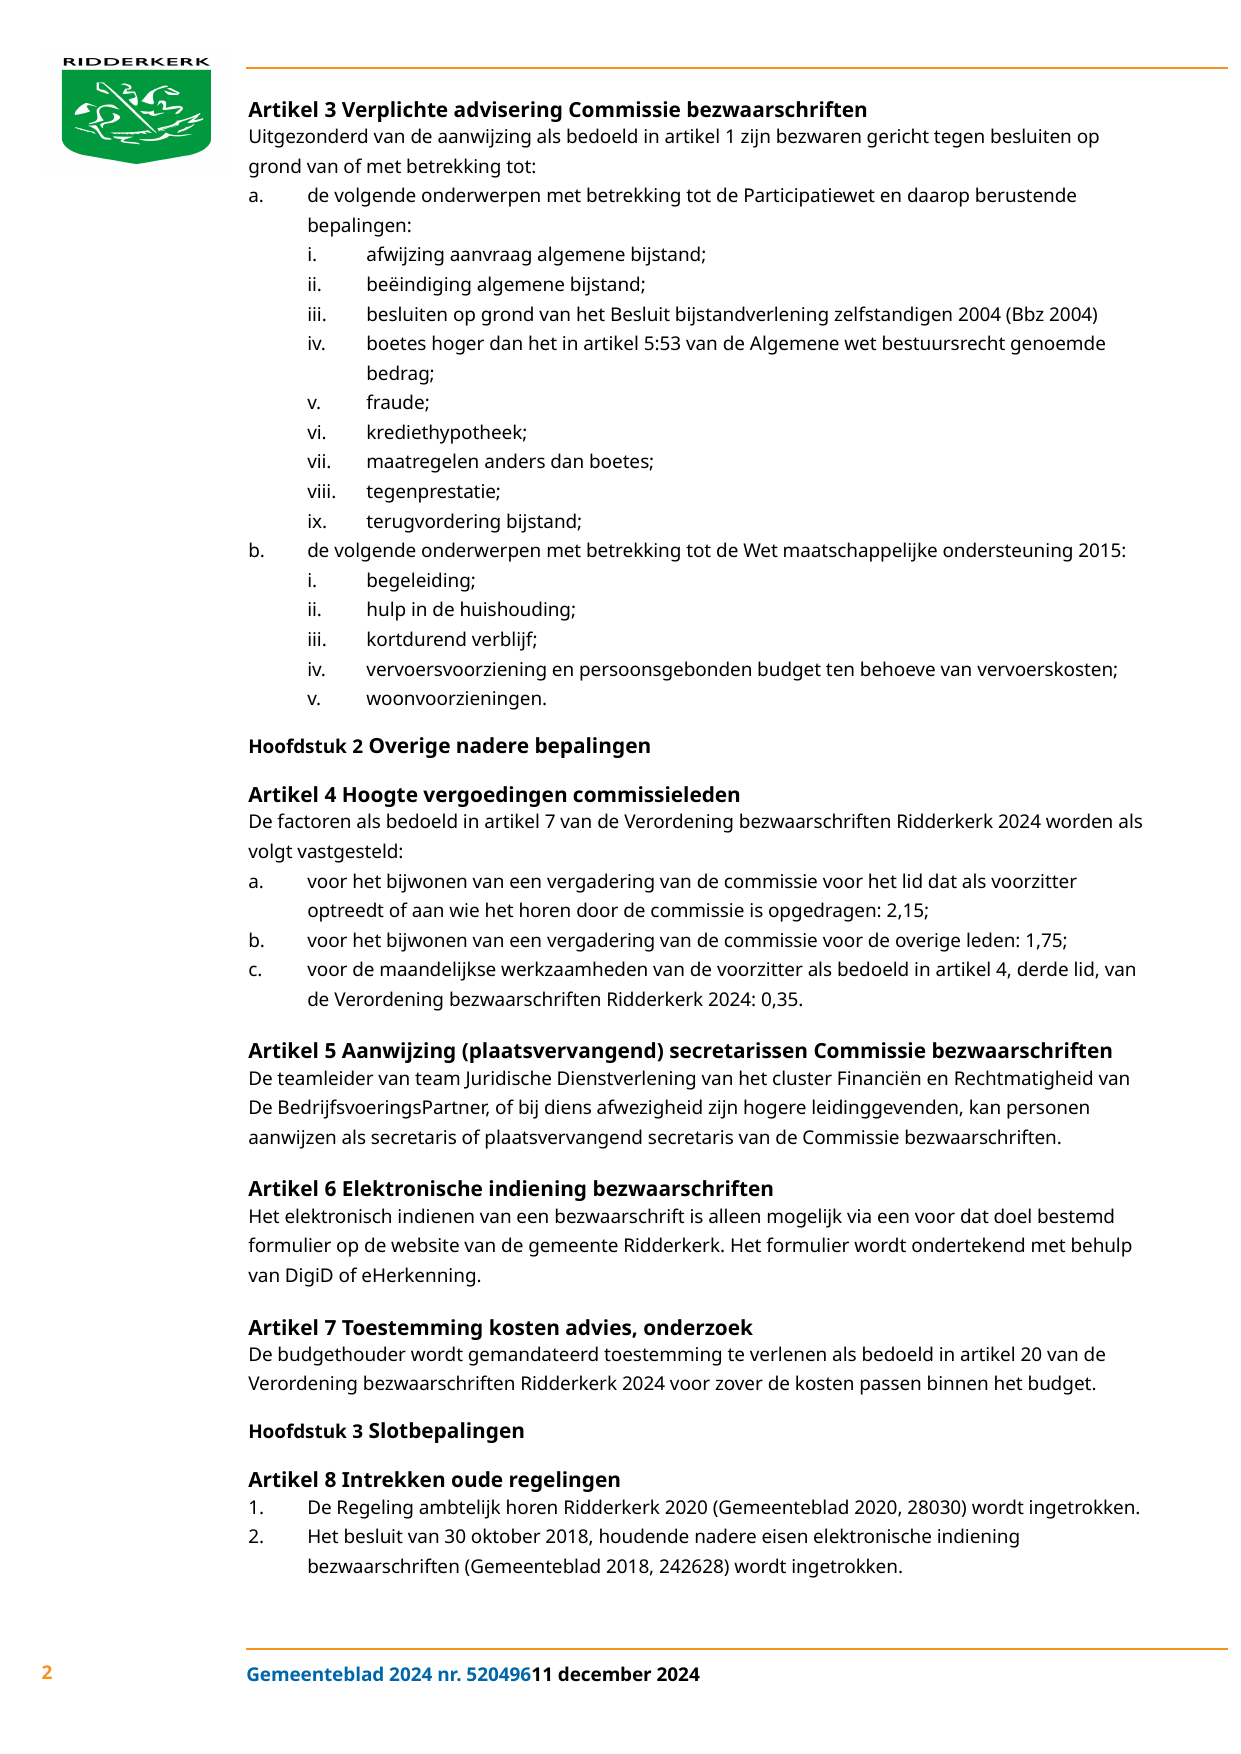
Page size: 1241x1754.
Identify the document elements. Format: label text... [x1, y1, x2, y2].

text De factoren als bedoeld in artikel 7 van de Verordening bezwaarschriften Ridderkerk 2024 worden als volgt vastgesteld: [248, 809, 1152, 864]
text Hoofdstuk 2 Overige nadere bepalingen [248, 731, 1152, 759]
list boetes hoger dan het in artikel 5:53 van de Algemene wet bestuursrecht genoemde bedrag; [307, 330, 1152, 386]
list voor het bijwonen van een vergadering van de commissie voor de overige leden: 1,75; [248, 927, 1152, 953]
text Hoofdstuk 3 Slotbepalingen [248, 1416, 1152, 1445]
text Artikel 6 Elektronische indiening bezwaarschriften [248, 1174, 1152, 1203]
text Artikel 4 Hoogte vergoedingen commissieleden [248, 780, 1152, 809]
list krediethypotheek; [307, 419, 1152, 445]
list vervoersvoorziening en persoonsgebonden budget ten behoeve van vervoerskosten; [307, 656, 1152, 681]
list de volgende onderwerpen met betrekking tot de Participatiewet en daarop berustende bepalingen: [248, 182, 1152, 238]
list tegenprestatie; [307, 478, 1152, 504]
list voor de maandelijkse werkzaamheden van de voorzitter als bedoeld in artikel 4, derde lid, van de Verordening bezwaarschriften Ridderkerk 2024: 0,35. [248, 957, 1152, 1012]
list hulp in de huishouding; [307, 597, 1152, 622]
list terugvordering bijstand; [307, 508, 1152, 533]
picture [41, 47, 231, 172]
list maatregelen anders dan boetes; [307, 449, 1152, 474]
text Artikel 8 Intrekken oude regelingen [248, 1466, 1152, 1494]
text De budgethouder wordt gemandateerd toestemming te verlenen als bedoeld in artikel 20 van de Verordening bezwaarschriften Ridderkerk 2024 voor zover de kosten passen binnen het budget. [248, 1341, 1152, 1396]
text De teamleider van team Juridische Dienstverlening van het cluster Financiën en Rechtmatigheid van De BedrijfsvoeringsPartner, of bij diens afwezigheid zijn hogere leidinggevenden, kan personen aanwijzen als secretaris of plaatsvervangend secretaris van de Commissie bezwaarschriften. [248, 1065, 1152, 1150]
text Artikel 3 Verplichte advisering Commissie bezwaarschriften [248, 95, 1152, 123]
text Artikel 5 Aanwijzing (plaatsvervangend) secretarissen Commissie bezwaarschriften [248, 1037, 1152, 1065]
list Het besluit van 30 oktober 2018, houdende nadere eisen elektronische indiening bezwaarschriften (Gemeenteblad 2018, 242628) wordt ingetrokken. [248, 1523, 1152, 1579]
list woonvoorzieningen. [307, 685, 1152, 711]
text Uitgezonderd van de aanwijzing als bedoeld in artikel 1 zijn bezwaren gericht tegen besluiten op grond van of met betrekking tot: [248, 123, 1152, 178]
list begeleiding; [307, 567, 1152, 593]
list De Regeling ambtelijk horen Ridderkerk 2020 (Gemeenteblad 2020, 28030) wordt ingetrokken. [248, 1494, 1152, 1520]
list kortdurend verblijf; [307, 626, 1152, 652]
list de volgende onderwerpen met betrekking tot de Wet maatschappelijke ondersteuning 2015: [248, 537, 1152, 563]
list afwijzing aanvraag algemene bijstand; [307, 242, 1152, 267]
list voor het bijwonen van een vergadering van de commissie voor het lid dat als voorzitter optreedt of aan wie het horen door de commissie is opgedragen: 2,15; [248, 868, 1152, 923]
list besluiten op grond van het Besluit bijstandverlening zelfstandigen 2004 (Bbz 2004) [307, 301, 1152, 326]
text Artikel 7 Toestemming kosten advies, onderzoek [248, 1313, 1152, 1341]
text Het elektronisch indienen van een bezwaarschrift is alleen mogelijk via een voor dat doel bestemd formulier op de website van de gemeente Ridderkerk. Het formulier wordt ondertekend met behulp van DigiD of eHerkenning. [248, 1203, 1152, 1288]
list fraude; [307, 389, 1152, 415]
list beëindiging algemene bijstand; [307, 271, 1152, 297]
